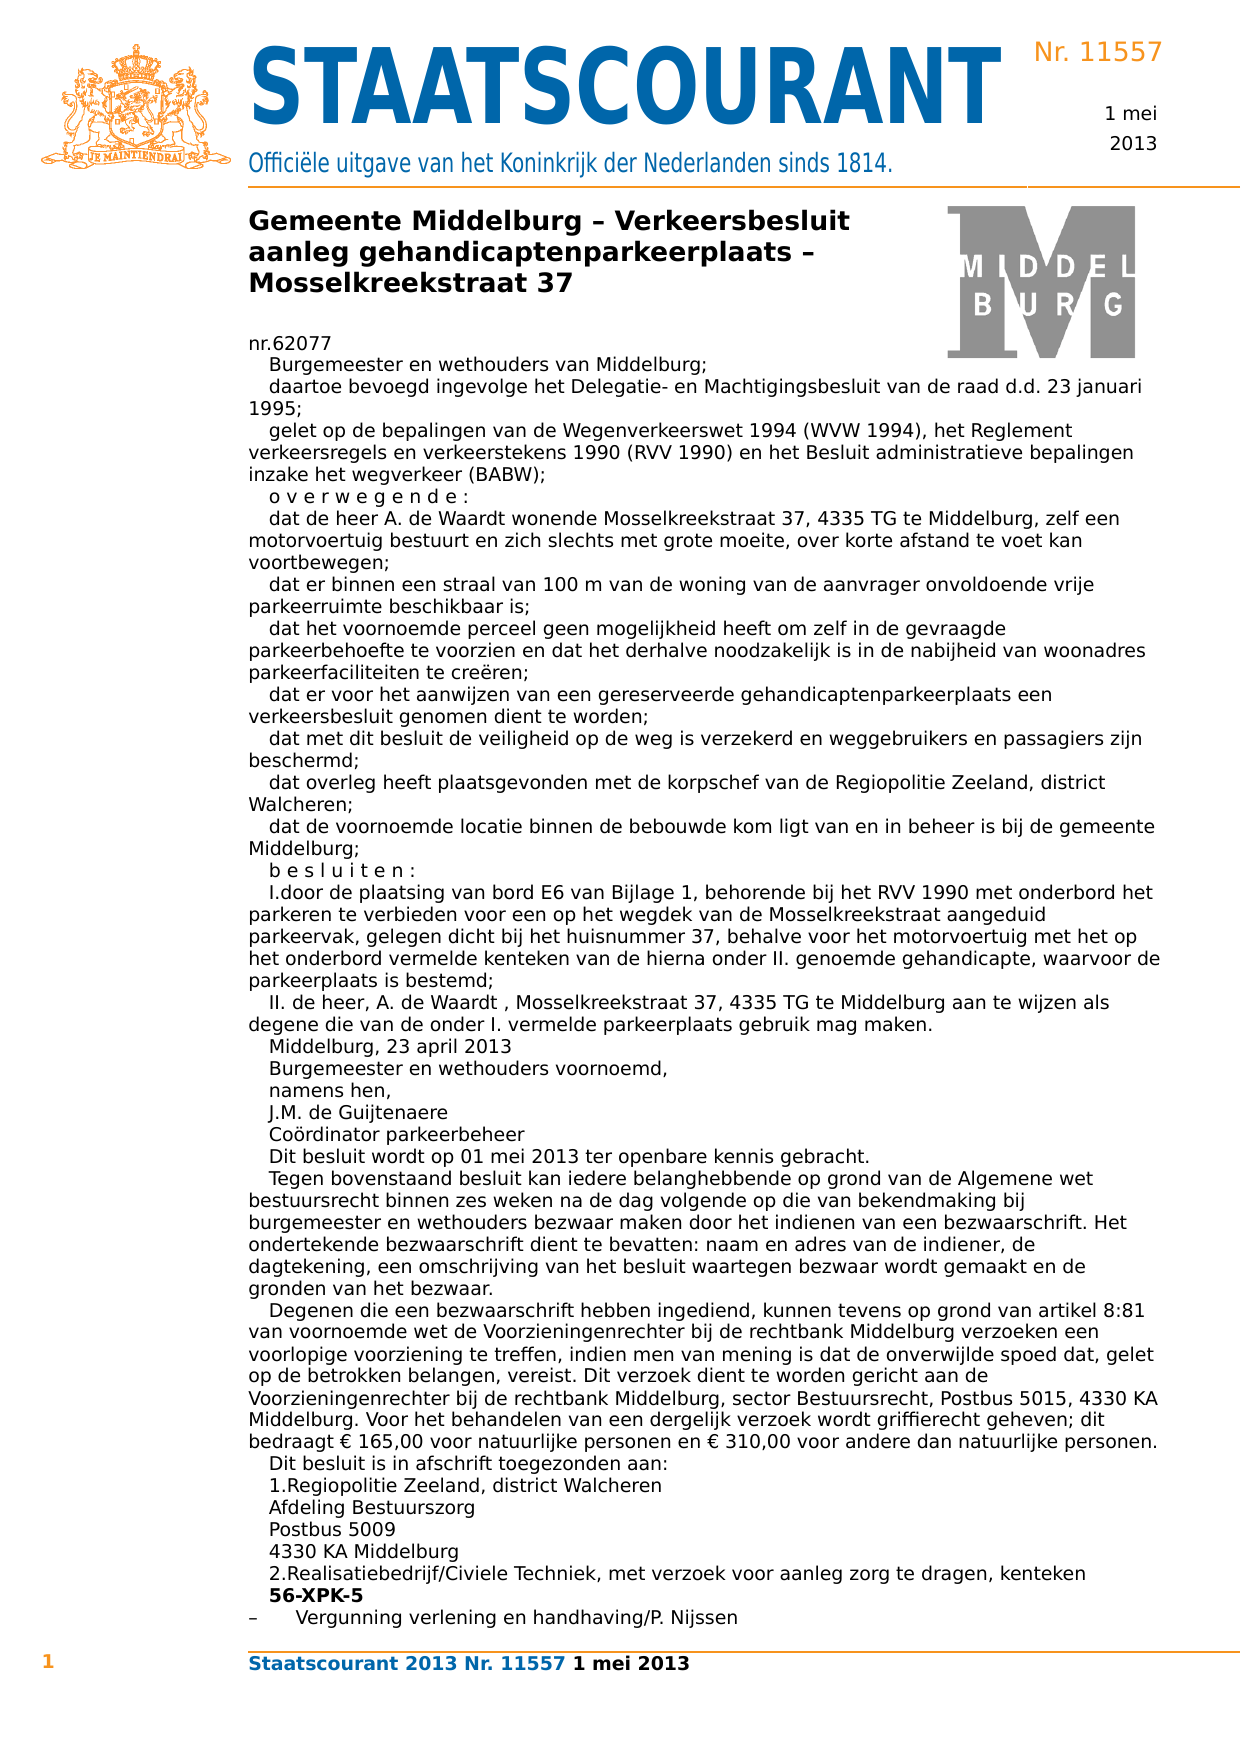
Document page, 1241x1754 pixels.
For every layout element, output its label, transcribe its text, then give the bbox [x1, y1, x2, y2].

subtitle Gemeente Middelburg – Verkeersbesluit aanleg gehandicaptenparkeerplaats – Mosselkreekstraat 37 [248, 206, 927, 299]
text dat het voornoemde perceel geen mogelijkheid heeft om zelf in de gevraagde parkeerbehoefte te voorzien en dat het derhalve noodzakelijk is in de nabijheid van woonadres parkeerfaciliteiten te creëren; [248, 618, 1163, 684]
text dat er binnen een straal van 100 m van de woning van de aanvrager onvoldoende vrije parkeerruimte beschikbaar is; [248, 574, 1163, 618]
text daartoe bevoegd ingevolge het Delegatie- en Machtigingsbesluit van de raad d.d. 23 januari 1995; [248, 376, 1163, 420]
text Tegen bovenstaand besluit kan iedere belanghebbende op grond van de Algemene wet bestuursrecht binnen zes weken na de dag volgende op die van bekendmaking bij burgemeester en wethouders bezwaar maken door het indienen van een bezwaarschrift. Het ondertekende bezwaarschrift dient te bevatten: naam en adres van de indiener, de dagtekening, een omschrijving van het besluit waartegen bezwaar wordt gemaakt en de gronden van het bezwaar. [248, 1168, 1163, 1299]
text dat met dit besluit de veiligheid op de weg is verzekerd en weggebruikers en passagiers zijn beschermd; [248, 728, 1163, 772]
text nr.62077 [248, 332, 927, 354]
text I.door de plaatsing van bord E6 van Bijlage 1, behorende bij het RVV 1990 met onderbord het parkeren te verbieden voor een op het wegdek van de Mosselkreekstraat aangeduid parkeervak, gelegen dicht bij het huisnummer 37, behalve voor het motorvoertuig met het op het onderbord vermelde kenteken van de hierna onder II. genoemde gehandicapte, waarvoor de parkeerplaats is bestemd; [248, 882, 1163, 992]
text gelet op de bepalingen van de Wegenverkeerswet 1994 (WVW 1994), het Reglement verkeersregels en verkeerstekens 1990 (RVV 1990) en het Besluit administratieve bepalingen inzake het wegverkeer (BABW); [248, 420, 1163, 486]
text 1.Regiopolitie Zeeland, district Walcheren [248, 1475, 1163, 1497]
text Afdeling Bestuurszorg [248, 1497, 1163, 1519]
text 2.Realisatiebedrijf/Civiele Techniek, met verzoek voor aanleg zorg te dragen, kenteken [248, 1563, 1163, 1585]
text 4330 KA Middelburg [248, 1541, 1163, 1563]
picture [927, 205, 1164, 359]
text Middelburg, 23 april 2013 [248, 1036, 1163, 1058]
list Vergunning verlening en handhaving/P. Nijssen [248, 1607, 1163, 1629]
text II. de heer, A. de Waardt , Mosselkreekstraat 37, 4335 TG te Middelburg aan te wijzen als degene die van de onder I. vermelde parkeerplaats gebruik mag maken. [248, 992, 1163, 1036]
text 56-XPK-5 [248, 1585, 1163, 1607]
text Burgemeester en wethouders van Middelburg; [248, 354, 1163, 376]
text Postbus 5009 [248, 1519, 1163, 1541]
text Dit besluit wordt op 01 mei 2013 ter openbare kennis gebracht. [248, 1146, 1163, 1168]
text J.M. de Guijtenaere [248, 1102, 1163, 1124]
text dat overleg heeft plaatsgevonden met de korpschef van de Regiopolitie Zeeland, district Walcheren; [248, 772, 1163, 816]
text Dit besluit is in afschrift toegezonden aan: [248, 1453, 1163, 1475]
text dat de voornoemde locatie binnen de bebouwde kom ligt van en in beheer is bij de gemeente Middelburg; [248, 816, 1163, 860]
picture [41, 44, 231, 169]
text namens hen, [248, 1080, 1163, 1102]
text b e s l u i t e n : [248, 860, 1163, 882]
text Coördinator parkeerbeheer [248, 1124, 1163, 1146]
text dat er voor het aanwijzen van een gereserveerde gehandicaptenparkeerplaats een verkeersbesluit genomen dient te worden; [248, 684, 1163, 728]
text Degenen die een bezwaarschrift hebben ingediend, kunnen tevens op grond van artikel 8:81 van voornoemde wet de Voorzieningenrechter bij de rechtbank Middelburg verzoeken een voorlopige voorziening te treffen, indien men van mening is dat de onverwijlde spoed dat, gelet op de betrokken belangen, vereist. Dit verzoek dient te worden gericht aan de Voorzieningenrechter bij de rechtbank Middelburg, sector Bestuursrecht, Postbus 5015, 4330 KA Middelburg. Voor het behandelen van een dergelijk verzoek wordt griffierecht geheven; dit bedraagt € 165,00 voor natuurlijke personen en € 310,00 voor andere dan natuurlijke personen. [248, 1299, 1163, 1453]
text o v e r w e g e n d e : [248, 486, 1163, 508]
text dat de heer A. de Waardt wonende Mosselkreekstraat 37, 4335 TG te Middelburg, zelf een motorvoertuig bestuurt en zich slechts met grote moeite, over korte afstand te voet kan voortbewegen; [248, 508, 1163, 574]
text Burgemeester en wethouders voornoemd, [248, 1058, 1163, 1080]
